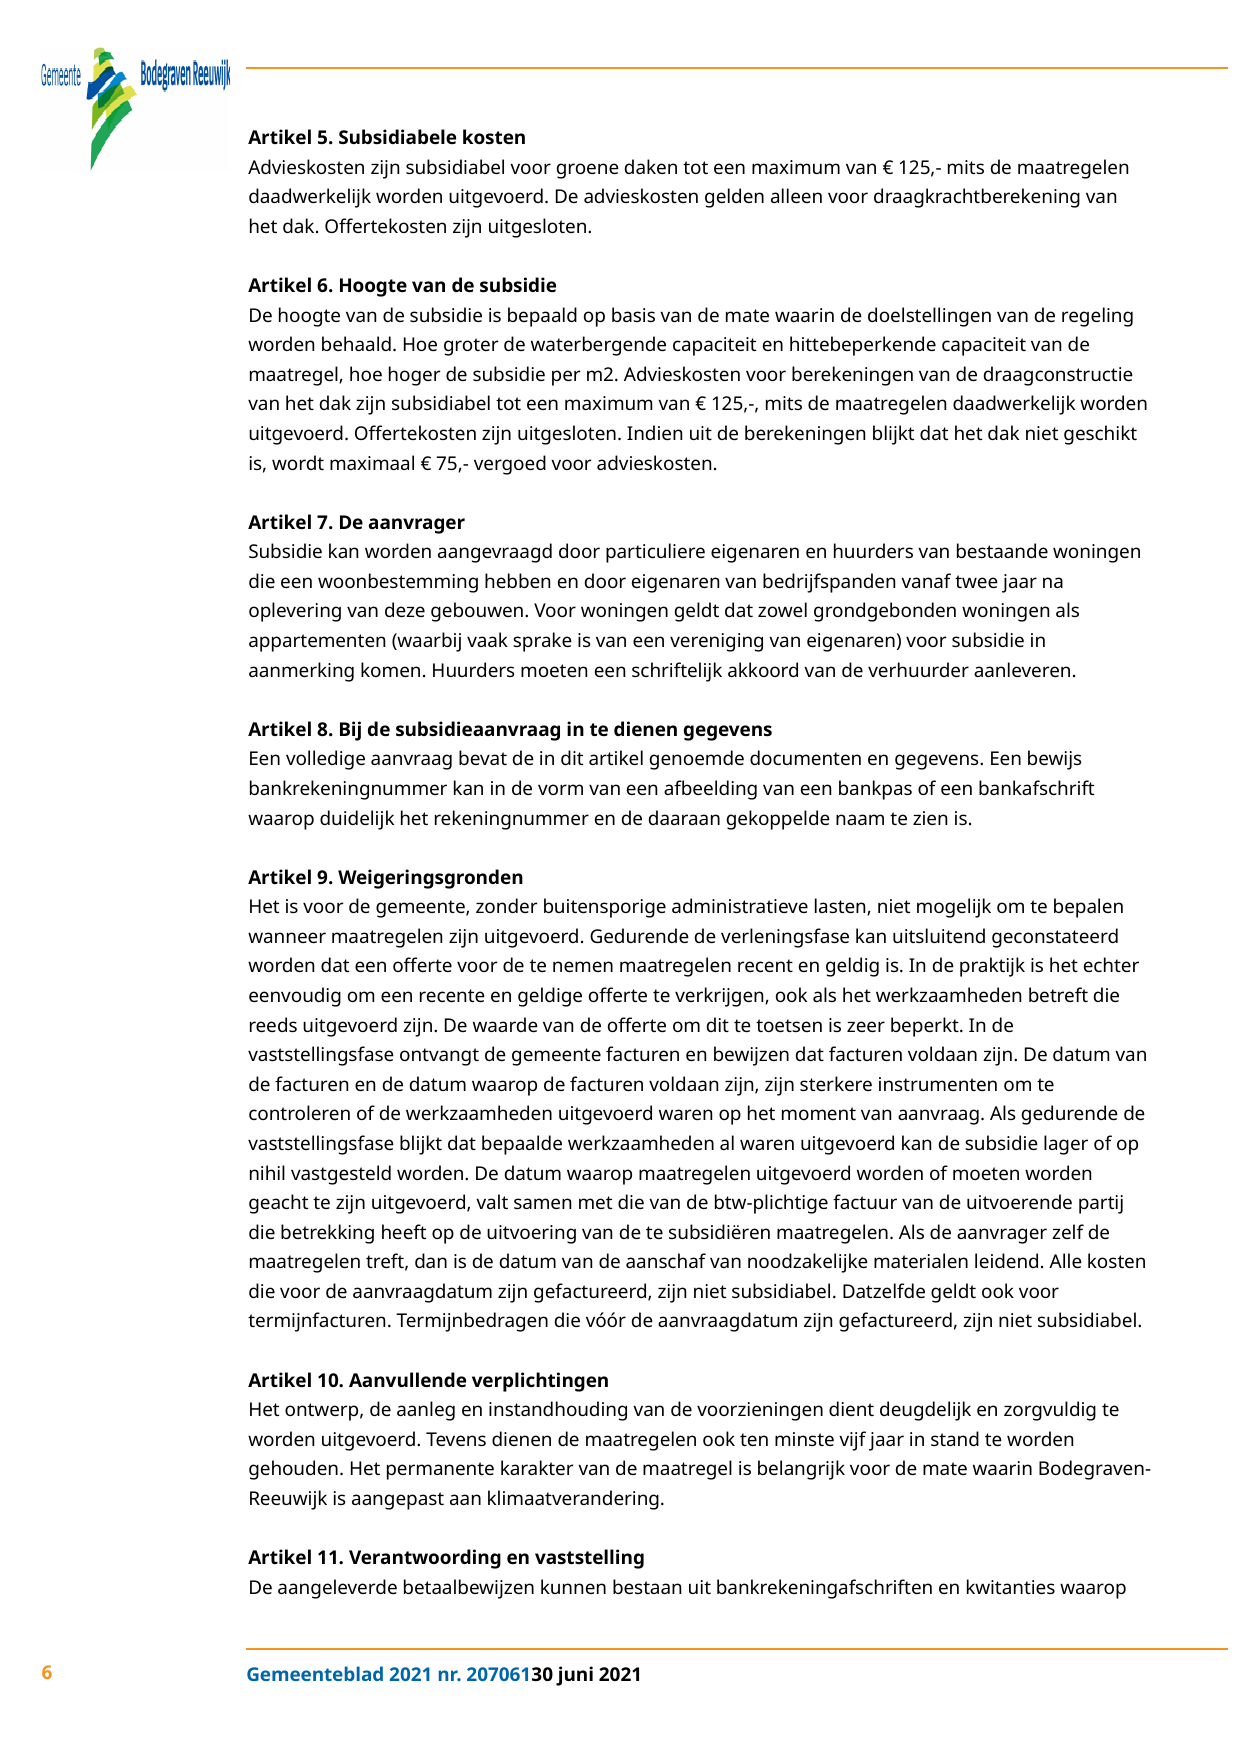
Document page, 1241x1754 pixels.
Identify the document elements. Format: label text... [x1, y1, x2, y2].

text De hoogte van de subsidie is bepaald op basis van de mate waarin de doelstellingen van de regeling worden behaald. Hoe groter de waterbergende capaciteit en hittebeperkende capaciteit van de maatregel, hoe hoger de subsidie per m2. Advieskosten voor berekeningen van de draagconstructie van het dak zijn subsidiabel tot een maximum van € 125,-, mits de maatregelen daadwerkelijk worden uitgevoerd. Offertekosten zijn uitgesloten. Indien uit de berekeningen blijkt dat het dak niet geschikt is, wordt maximaal € 75,- vergoed voor advieskosten. [248, 302, 1152, 476]
text Subsidie kan worden aangevraagd door particuliere eigenaren en huurders van bestaande woningen die een woonbestemming hebben en door eigenaren van bedrijfspanden vanaf twee jaar na oplevering van deze gebouwen. Voor woningen geldt dat zowel grondgebonden woningen als appartementen (waarbij vaak sprake is van een vereniging van eigenaren) voor subsidie in aanmerking komen. Huurders moeten een schriftelijk akkoord van de verhuurder aanleveren. [248, 538, 1152, 683]
text Artikel 10. Aanvullende verplichtingen [248, 1367, 1152, 1393]
text Artikel 11. Verantwoording en vaststelling [248, 1544, 1152, 1570]
text Artikel 8. Bij de subsidieaanvraag in te dienen gegevens [248, 716, 1152, 742]
text Artikel 6. Hoogte van de subsidie [248, 272, 1152, 298]
text Het is voor de gemeente, zonder buitensporige administratieve lasten, niet mogelijk om te bepalen wanneer maatregelen zijn uitgevoerd. Gedurende de verleningsfase kan uitsluitend geconstateerd worden dat een offerte voor de te nemen maatregelen recent en geldig is. In de praktijk is het echter eenvoudig om een recente en geldige offerte te verkrijgen, ook als het werkzaamheden betreft die reeds uitgevoerd zijn. De waarde van de offerte om dit te toetsen is zeer beperkt. In de vaststellingsfase ontvangt de gemeente facturen en bewijzen dat facturen voldaan zijn. De datum van de facturen en de datum waarop de facturen voldaan zijn, zijn sterkere instrumenten om te controleren of de werkzaamheden uitgevoerd waren op het moment van aanvraag. Als gedurende de vaststellingsfase blijkt dat bepaalde werkzaamheden al waren uitgevoerd kan de subsidie lager of op nihil vastgesteld worden. De datum waarop maatregelen uitgevoerd worden of moeten worden geacht te zijn uitgevoerd, valt samen met die van de btw-plichtige factuur van de uitvoerende partij die betrekking heeft op de uitvoering van de te subsidiëren maatregelen. Als de aanvrager zelf de maatregelen treft, dan is de datum van de aanschaf van noodzakelijke materialen leidend. Alle kosten die voor de aanvraagdatum zijn gefactureerd, zijn niet subsidiabel. Datzelfde geldt ook voor termijnfacturen. Termijnbedragen die vóór de aanvraagdatum zijn gefactureerd, zijn niet subsidiabel. [248, 893, 1152, 1333]
text Het ontwerp, de aanleg en instandhouding van de voorzieningen dient deugdelijk en zorgvuldig te worden uitgevoerd. Tevens dienen de maatregelen ook ten minste vijf jaar in stand te worden gehouden. Het permanente karakter van de maatregel is belangrijk voor de mate waarin Bodegraven-Reeuwijk is aangepast aan klimaatverandering. [248, 1396, 1152, 1511]
text Artikel 7. De aanvrager [248, 509, 1152, 535]
text De aangeleverde betaalbewijzen kunnen bestaan uit bankrekeningafschriften en kwitanties waarop [248, 1574, 1152, 1600]
text Artikel 9. Weigeringsgronden [248, 864, 1152, 890]
text Artikel 5. Subsidiabele kosten [248, 124, 1152, 150]
text Advieskosten zijn subsidiabel voor groene daken tot een maximum van € 125,- mits de maatregelen daadwerkelijk worden uitgevoerd. De advieskosten gelden alleen voor draagkrachtberekening van het dak. Offertekosten zijn uitgesloten. [248, 154, 1152, 239]
picture [41, 47, 231, 172]
text Een volledige aanvraag bevat de in dit artikel genoemde documenten en gegevens. Een bewijs bankrekeningnummer kan in de vorm van een afbeelding van een bankpas of een bankafschrift waarop duidelijk het rekeningnummer en de daaraan gekoppelde naam te zien is. [248, 746, 1152, 831]
